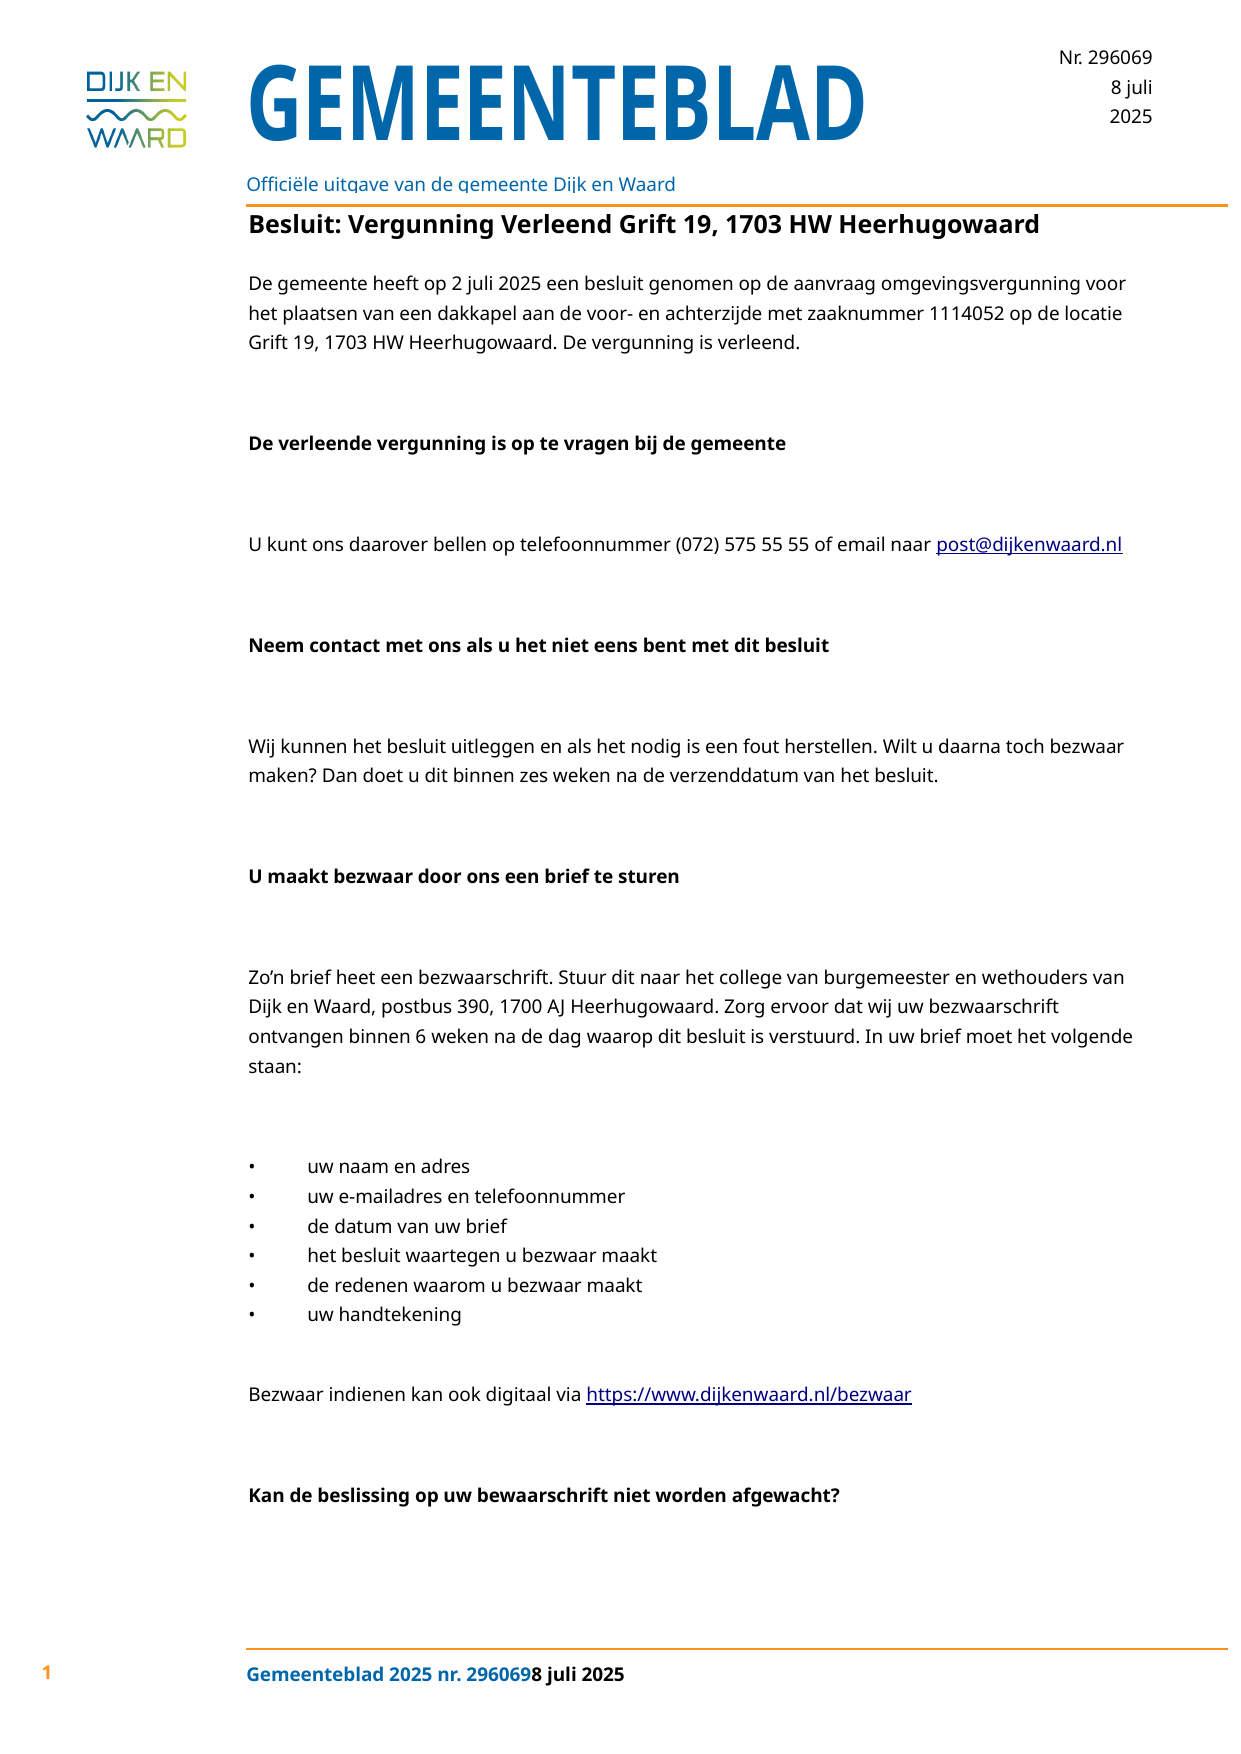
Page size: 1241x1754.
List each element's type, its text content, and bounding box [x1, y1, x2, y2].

list uw naam en adres [248, 1154, 1152, 1179]
text De gemeente heeft op 2 juli 2025 een besluit genomen op de aanvraag omgevingsvergunning voor het plaatsen van een dakkapel aan de voor- en achterzijde met zaaknummer 1114052 op de locatie Grift 19, 1703 HW Heerhugowaard. De vergunning is verleend. [248, 270, 1152, 355]
list uw handtekening [248, 1302, 1152, 1327]
text Besluit: Vergunning Verleend Grift 19, 1703 HW Heerhugowaard [248, 207, 1152, 241]
text Kan de beslissing op uw bewaarschrift niet worden afgewacht? [248, 1482, 1152, 1508]
list de datum van uw brief [248, 1213, 1152, 1238]
text Zo’n brief heet een bezwaarschrift. Stuur dit naar het college van burgemeester en wethouders van Dijk en Waard, postbus 390, 1700 AJ Heerhugowaard. Zorg ervoor dat wij uw bezwaarschrift ontvangen binnen 6 weken na de dag waarop dit besluit is verstuurd. In uw brief moet het volgende staan: [248, 964, 1152, 1078]
picture [41, 47, 231, 172]
list het besluit waartegen u bezwaar maakt [248, 1242, 1152, 1268]
text Neem contact met ons als u het niet eens bent met dit besluit [248, 632, 1152, 658]
list de redenen waarom u bezwaar maakt [248, 1272, 1152, 1298]
list uw e-mailadres en telefoonnummer [248, 1183, 1152, 1209]
text U maakt bezwaar door ons een brief te sturen [248, 863, 1152, 889]
text Wij kunnen het besluit uitleggen en als het nodig is een fout herstellen. Wilt u daarna toch bezwaar maken? Dan doet u dit binnen zes weken na de verzenddatum van het besluit. [248, 733, 1152, 788]
text U kunt ons daarover bellen op telefoonnummer (072) 575 55 55 of email naar post@dijkenwaard.nl [248, 531, 1152, 557]
text De verleende vergunning is op te vragen bij de gemeente [248, 430, 1152, 456]
text Bezwaar indienen kan ook digitaal via https://www.dijkenwaard.nl/bezwaar [248, 1382, 1152, 1407]
